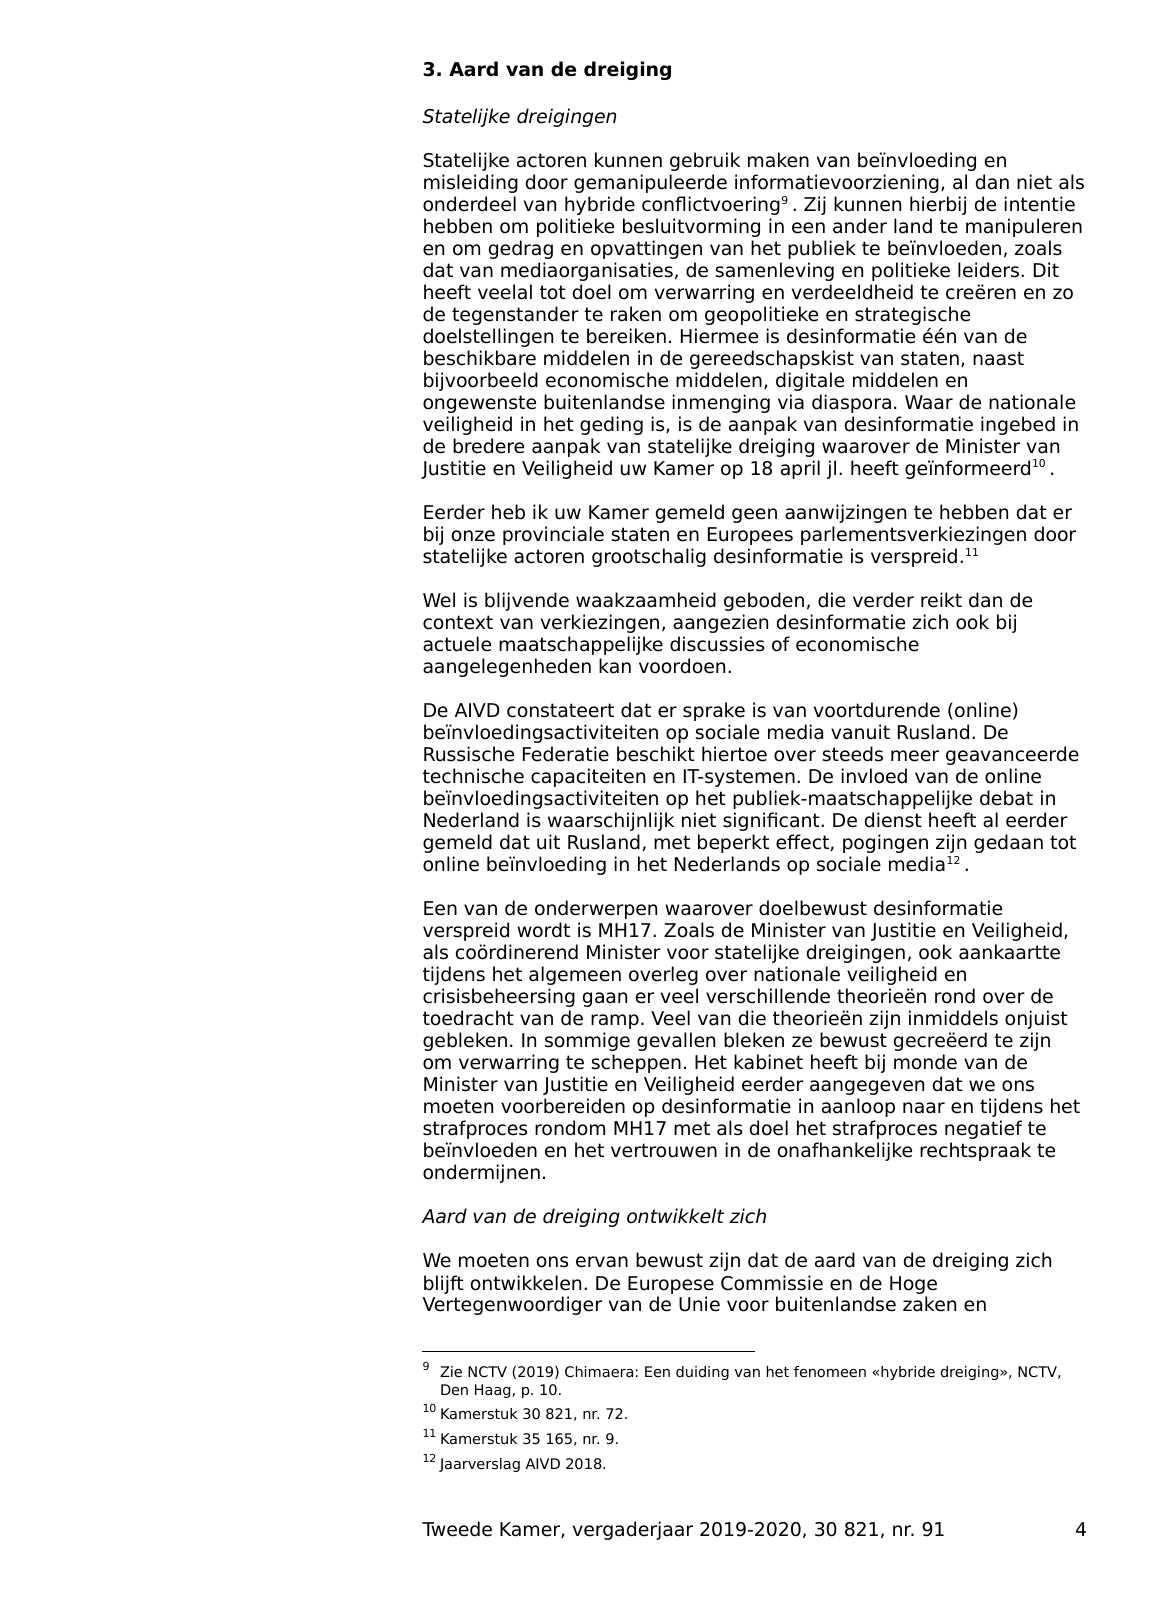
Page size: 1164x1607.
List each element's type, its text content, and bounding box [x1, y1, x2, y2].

text Jaarverslag AIVD 2018. [422, 1452, 1087, 1474]
subtitle 3. Aard van de dreiging [422, 59, 1087, 81]
text De AIVD constateert dat er sprake is van voortdurende (online) beïnvloedingsactiviteiten op sociale media vanuit Rusland. De Russische Federatie beschikt hiertoe over steeds meer geavanceerde technische capaciteiten en IT-systemen. De invloed van de online beïnvloedingsactiviteiten op het publiek-maatschappelijke debat in Nederland is waarschijnlijk niet significant. De dienst heeft al eerder gemeld dat uit Rusland, met beperkt effect, pogingen zijn gedaan tot online beïnvloeding in het Nederlands op sociale media. [422, 700, 1087, 876]
text Statelijke actoren kunnen gebruik maken van beïnvloeding en misleiding door gemanipuleerde informatievoorziening, al dan niet als onderdeel van hybride conflictvoering. Zij kunnen hierbij de intentie hebben om politieke besluitvorming in een ander land te manipuleren en om gedrag en opvattingen van het publiek te beïnvloeden, zoals dat van mediaorganisaties, de samenleving en politieke leiders. Dit heeft veelal tot doel om verwarring en verdeeldheid te creëren en zo de tegenstander te raken om geopolitieke en strategische doelstellingen te bereiken. Hiermee is desinformatie één van de beschikbare middelen in de gereedschapskist van staten, naast bijvoorbeeld economische middelen, digitale middelen en ongewenste buitenlandse inmenging via diaspora. Waar de nationale veiligheid in het geding is, is de aanpak van desinformatie ingebed in de bredere aanpak van statelijke dreiging waarover de Minister van Justitie en Veiligheid uw Kamer op 18 april jl. heeft geïnformeerd. [422, 150, 1087, 480]
text Kamerstuk 35 165, nr. 9. [422, 1427, 1087, 1449]
text Wel is blijvende waakzaamheid geboden, die verder reikt dan de context van verkiezingen, aangezien desinformatie zich ook bij actuele maatschappelijke discussies of economische aangelegenheden kan voordoen. [422, 590, 1087, 678]
text We moeten ons ervan bewust zijn dat de aard van de dreiging zich blijft ontwikkelen. De Europese Commissie en de Hoge Vertegenwoordiger van de Unie voor buitenlandse zaken en [422, 1250, 1087, 1316]
subtitle Statelijke dreigingen [422, 106, 1087, 128]
text Eerder heb ik uw Kamer gemeld geen aanwijzingen te hebben dat er bij onze provinciale staten en Europees parlementsverkiezingen door statelijke actoren grootschalig desinformatie is verspreid. [422, 502, 1087, 568]
text Een van de onderwerpen waarover doelbewust desinformatie verspreid wordt is MH17. Zoals de Minister van Justitie en Veiligheid, als coördinerend Minister voor statelijke dreigingen, ook aankaartte tijdens het algemeen overleg over nationale veiligheid en crisisbeheersing gaan er veel verschillende theorieën rond over de toedracht van de ramp. Veel van die theorieën zijn inmiddels onjuist gebleken. In sommige gevallen bleken ze bewust gecreëerd te zijn om verwarring te scheppen. Het kabinet heeft bij monde van de Minister van Justitie en Veiligheid eerder aangegeven dat we ons moeten voorbereiden op desinformatie in aanloop naar en tijdens het strafproces rondom MH17 met als doel het strafproces negatief te beïnvloeden en het vertrouwen in de onafhankelijke rechtspraak te ondermijnen. [422, 898, 1087, 1184]
text Zie NCTV (2019) Chimaera: Een duiding van het fenomeen «hybride dreiging», NCTV, Den Haag, p. 10. [422, 1360, 1087, 1399]
text Kamerstuk 30 821, nr. 72. [422, 1402, 1087, 1424]
subtitle Aard van de dreiging ontwikkelt zich [422, 1206, 1087, 1228]
